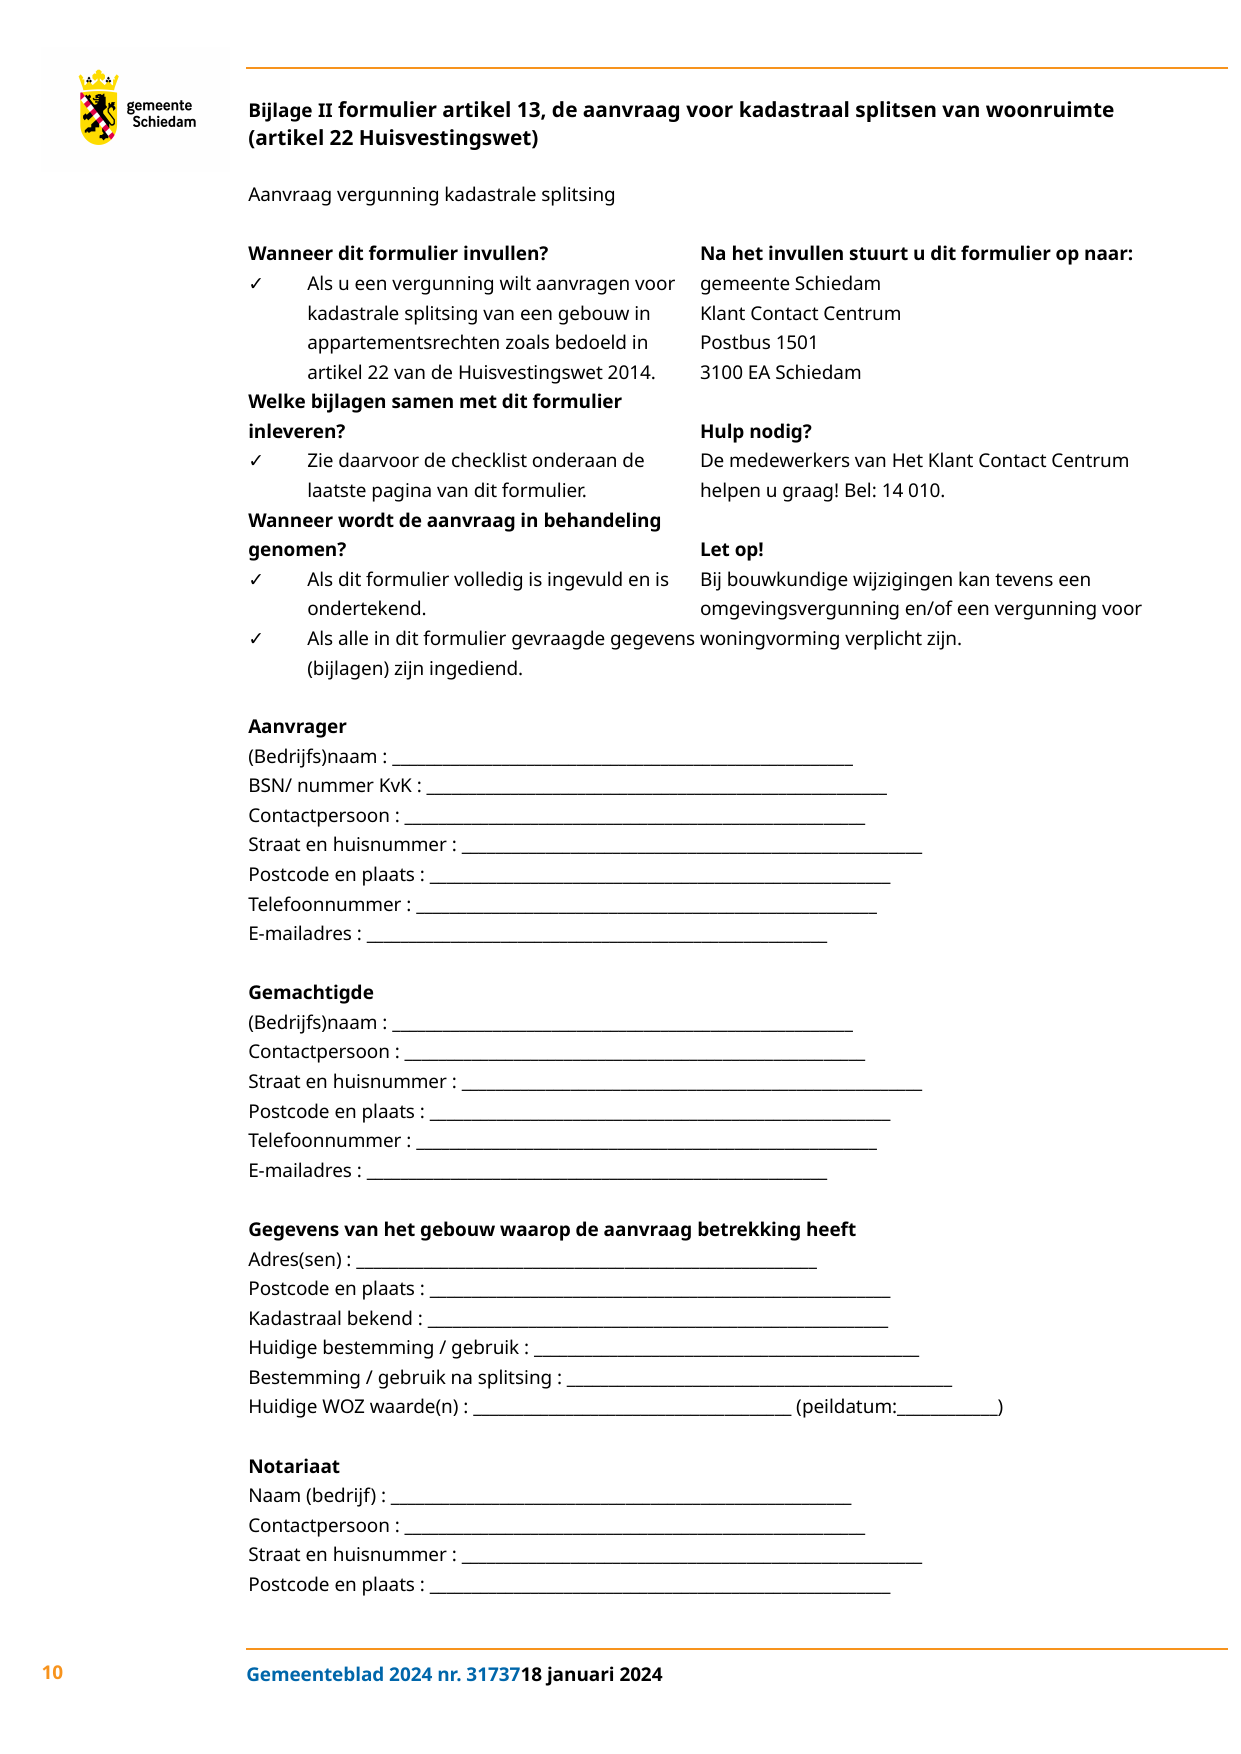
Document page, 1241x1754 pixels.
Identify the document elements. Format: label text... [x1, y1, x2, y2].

text Contactpersoon : _______________________________________________________ [248, 802, 1152, 828]
text Telefoonnummer : _______________________________________________________ [248, 891, 1152, 917]
text Adres(sen) : _______________________________________________________ [248, 1246, 1152, 1272]
text Straat en huisnummer : _______________________________________________________ [248, 1068, 1152, 1094]
text Aanvraag vergunning kadastrale splitsing [248, 181, 1152, 207]
text (Bedrijfs)naam : _______________________________________________________ [248, 1009, 1152, 1035]
text Huidige WOZ waarde(n) : ______________________________________ (peildatum:____________) [248, 1394, 1152, 1419]
text E-mailadres : _______________________________________________________ [248, 920, 1152, 946]
text Postcode en plaats : _______________________________________________________ [248, 1098, 1152, 1124]
text Straat en huisnummer : _______________________________________________________ [248, 1542, 1152, 1567]
text (Bedrijfs)naam : _______________________________________________________ [248, 743, 1152, 769]
text Naam (bedrijf) : _______________________________________________________ [248, 1482, 1152, 1508]
text Gegevens van het gebouw waarop de aanvraag betrekking heeft [248, 1216, 1152, 1242]
table_header Wanneer dit formulier invullen? Als u een vergunning wilt aanvragen voor kadastrale splitsing van een gebouw in appartementsrechten zoals bedoeld in artikel 22 van de Huisvestingswet 2014. Welke bijlagen samen met dit formulier inleveren? Zie daarvoor de checklist onderaan de laatste pagina van dit formulier. Wanneer wordt de aanvraag in behandeling genomen? Als dit formulier volledig is ingevuld en is ondertekend. Als alle in dit formulier gevraagde gegevens (bijlagen) zijn ingediend. [248, 241, 700, 681]
text Notariaat [248, 1453, 1152, 1479]
text Postcode en plaats : _______________________________________________________ [248, 861, 1152, 887]
text Contactpersoon : _______________________________________________________ [248, 1512, 1152, 1538]
text Aanvrager [248, 713, 1152, 739]
picture [41, 47, 231, 172]
text Kadastraal bekend : _______________________________________________________ [248, 1305, 1152, 1331]
text Telefoonnummer : _______________________________________________________ [248, 1127, 1152, 1153]
text Gemachtigde [248, 979, 1152, 1005]
text Bestemming / gebruik na splitsing : ______________________________________________ [248, 1364, 1152, 1390]
table_header Na het invullen stuurt u dit formulier op naar: gemeente Schiedam Klant Contact Centrum Postbus 1501 3100 EA Schiedam Hulp nodig? De medewerkers van Het Klant Contact Centrum helpen u graag! Bel: 14 010. Let op! Bij bouwkundige wijzigingen kan tevens een omgevingsvergunning en/of een vergunning voor woningvorming verplicht zijn. [700, 241, 1152, 681]
text Contactpersoon : _______________________________________________________ [248, 1039, 1152, 1064]
text Postcode en plaats : _______________________________________________________ [248, 1571, 1152, 1597]
text Straat en huisnummer : _______________________________________________________ [248, 832, 1152, 857]
text Huidige bestemming / gebruik : ______________________________________________ [248, 1334, 1152, 1360]
text Bijlage II formulier artikel 13, de aanvraag voor kadastraal splitsen van woonruimte (artikel 22 Huisvestingswet) [248, 95, 1152, 152]
text Postcode en plaats : _______________________________________________________ [248, 1275, 1152, 1301]
text BSN/ nummer KvK : _______________________________________________________ [248, 772, 1152, 798]
text E-mailadres : _______________________________________________________ [248, 1157, 1152, 1183]
